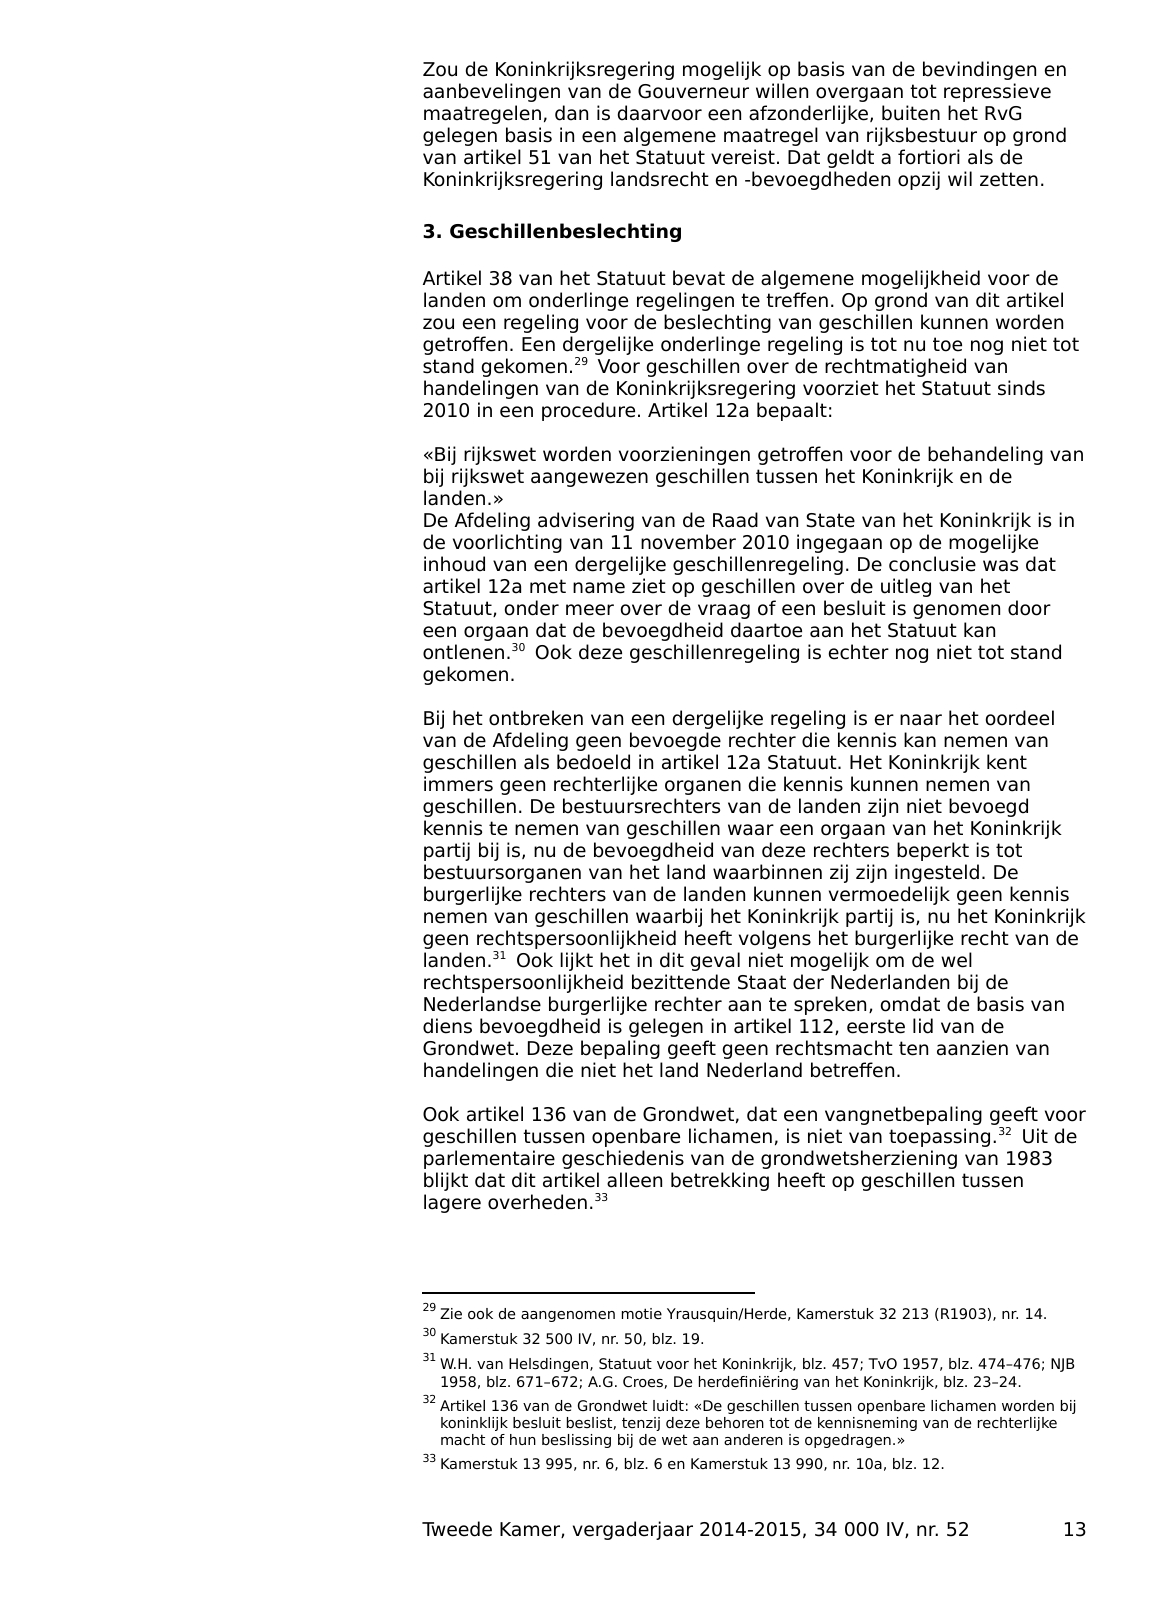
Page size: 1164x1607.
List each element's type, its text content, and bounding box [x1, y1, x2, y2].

text Zou de Koninkrijksregering mogelijk op basis van de bevindingen en aanbevelingen van de Gouverneur willen overgaan tot repressieve maatregelen, dan is daarvoor een afzonderlijke, buiten het RvG gelegen basis in een algemene maatregel van rijksbestuur op grond van artikel 51 van het Statuut vereist. Dat geldt a fortiori als de Koninkrijksregering landsrecht en -bevoegdheden opzij wil zetten. [422, 59, 1087, 191]
text W.H. van Helsdingen, Statuut voor het Koninkrijk, blz. 457; TvO 1957, blz. 474–476; NJB 1958, blz. 671–672; A.G. Croes, De herdefiniëring van het Koninkrijk, blz. 23–24. [422, 1352, 1087, 1391]
text Kamerstuk 13 995, nr. 6, blz. 6 en Kamerstuk 13 990, nr. 10a, blz. 12. [422, 1452, 1087, 1474]
subtitle 3. Geschillenbeslechting [422, 221, 1087, 243]
text Artikel 38 van het Statuut bevat de algemene mogelijkheid voor de landen om onderlinge regelingen te treffen. Op grond van dit artikel zou een regeling voor de beslechting van geschillen kunnen worden getroffen. Een dergelijke onderlinge regeling is tot nu toe nog niet tot stand gekomen. Voor geschillen over de rechtmatigheid van handelingen van de Koninkrijksregering voorziet het Statuut sinds 2010 in een procedure. Artikel 12a bepaalt: [422, 268, 1087, 422]
text De Afdeling advisering van de Raad van State van het Koninkrijk is in de voorlichting van 11 november 2010 ingegaan op de mogelijke inhoud van een dergelijke geschillenregeling. De conclusie was dat artikel 12a met name ziet op geschillen over de uitleg van het Statuut, onder meer over de vraag of een besluit is genomen door een orgaan dat de bevoegdheid daartoe aan het Statuut kan ontlenen. Ook deze geschillenregeling is echter nog niet tot stand gekomen. [422, 510, 1087, 686]
text Bij het ontbreken van een dergelijke regeling is er naar het oordeel van de Afdeling geen bevoegde rechter die kennis kan nemen van geschillen als bedoeld in artikel 12a Statuut. Het Koninkrijk kent immers geen rechterlijke organen die kennis kunnen nemen van geschillen. De bestuursrechters van de landen zijn niet bevoegd kennis te nemen van geschillen waar een orgaan van het Koninkrijk partij bij is, nu de bevoegdheid van deze rechters beperkt is tot bestuursorganen van het land waarbinnen zij zijn ingesteld. De burgerlijke rechters van de landen kunnen vermoedelijk geen kennis nemen van geschillen waarbij het Koninkrijk partij is, nu het Koninkrijk geen rechtspersoonlijkheid heeft volgens het burgerlijke recht van de landen. Ook lijkt het in dit geval niet mogelijk om de wel rechtspersoonlijkheid bezittende Staat der Nederlanden bij de Nederlandse burgerlijke rechter aan te spreken, omdat de basis van diens bevoegdheid is gelegen in artikel 112, eerste lid van de Grondwet. Deze bepaling geeft geen rechtsmacht ten aanzien van handelingen die niet het land Nederland betreffen. [422, 708, 1087, 1082]
text Ook artikel 136 van de Grondwet, dat een vangnetbepaling geeft voor geschillen tussen openbare lichamen, is niet van toepassing. Uit de parlementaire geschiedenis van de grondwetsherziening van 1983 blijkt dat dit artikel alleen betrekking heeft op geschillen tussen lagere overheden. [422, 1104, 1087, 1214]
text Zie ook de aangenomen motie Yrausquin/Herde, Kamerstuk 32 213 (R1903), nr. 14. [422, 1302, 1087, 1324]
text «Bij rijkswet worden voorzieningen getroffen voor de behandeling van bij rijkswet aangewezen geschillen tussen het Koninkrijk en de landen.» [422, 444, 1087, 510]
text Artikel 136 van de Grondwet luidt: «De geschillen tussen openbare lichamen worden bij koninklijk besluit beslist, tenzij deze behoren tot de kennisneming van de rechterlijke macht of hun beslissing bij de wet aan anderen is opgedragen.» [422, 1393, 1087, 1449]
text Kamerstuk 32 500 IV, nr. 50, blz. 19. [422, 1327, 1087, 1349]
